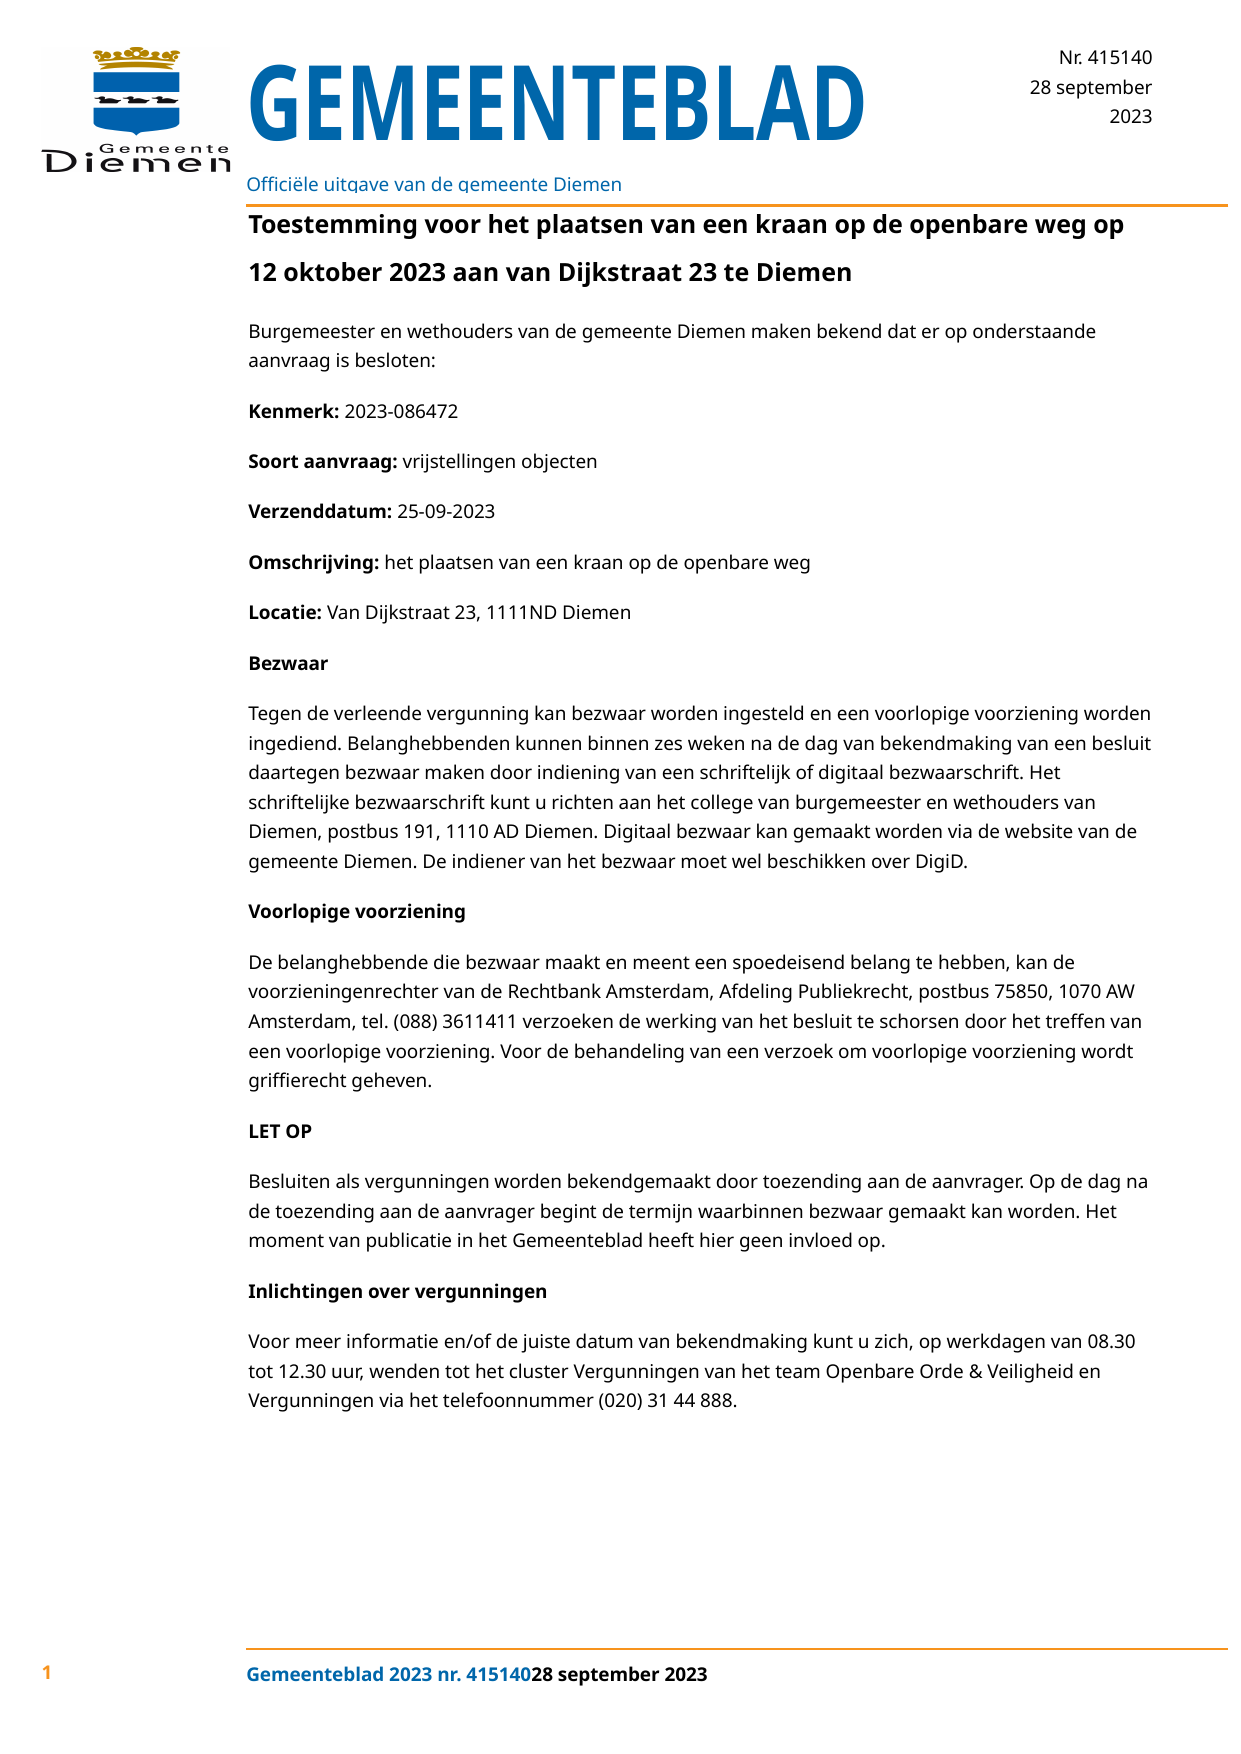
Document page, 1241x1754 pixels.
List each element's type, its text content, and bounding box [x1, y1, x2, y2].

text Locatie: Van Dijkstraat 23, 1111ND Diemen [248, 599, 1152, 625]
text Soort aanvraag: vrijstellingen objecten [248, 448, 1152, 474]
text Verzenddatum: 25-09-2023 [248, 499, 1152, 524]
text Omschrijving: het plaatsen van een kraan op de openbare weg [248, 549, 1152, 575]
text Burgemeester en wethouders van de gemeente Diemen maken bekend dat er op onderstaande aanvraag is besloten: [248, 318, 1152, 373]
text Kenmerk: 2023-086472 [248, 398, 1152, 424]
text Bezwaar [248, 650, 1152, 676]
picture [41, 47, 231, 172]
text Voorlopige voorziening [248, 899, 1152, 924]
text Tegen de verleende vergunning kan bezwaar worden ingesteld en een voorlopige voorziening worden ingediend. Belanghebbenden kunnen binnen zes weken na de dag van bekendmaking van een besluit daartegen bezwaar maken door indiening van een schriftelijk of digitaal bezwaarschrift. Het schriftelijke bezwaarschrift kunt u richten aan het college van burgemeester en wethouders van Diemen, postbus 191, 1110 AD Diemen. Digitaal bezwaar kan gemaakt worden via de website van de gemeente Diemen. De indiener van het bezwaar moet wel beschikken over DigiD. [248, 700, 1152, 874]
text LET OP [248, 1118, 1152, 1144]
text Voor meer informatie en/of de juiste datum van bekendmaking kunt u zich, op werkdagen van 08.30 tot 12.30 uur, wenden tot het cluster Vergunningen van het team Openbare Orde & Veiligheid en Vergunningen via het telefoonnummer (020) 31 44 888. [248, 1328, 1152, 1413]
text Toestemming voor het plaatsen van een kraan op de openbare weg op 12 oktober 2023 aan van Dijkstraat 23 te Diemen [248, 207, 1152, 288]
text Besluiten als vergunningen worden bekendgemaakt door toezending aan de aanvrager. Op de dag na de toezending aan de aanvrager begint de termijn waarbinnen bezwaar gemaakt kan worden. Het moment van publicatie in het Gemeenteblad heeft hier geen invloed op. [248, 1168, 1152, 1253]
text Inlichtingen over vergunningen [248, 1278, 1152, 1304]
text De belanghebbende die bezwaar maakt en meent een spoedeisend belang te hebben, kan de voorzieningenrechter van de Rechtbank Amsterdam, Afdeling Publiekrecht, postbus 75850, 1070 AW Amsterdam, tel. (088) 3611411 verzoeken de werking van het besluit te schorsen door het treffen van een voorlopige voorziening. Voor de behandeling van een verzoek om voorlopige voorziening wordt griffierecht geheven. [248, 949, 1152, 1093]
